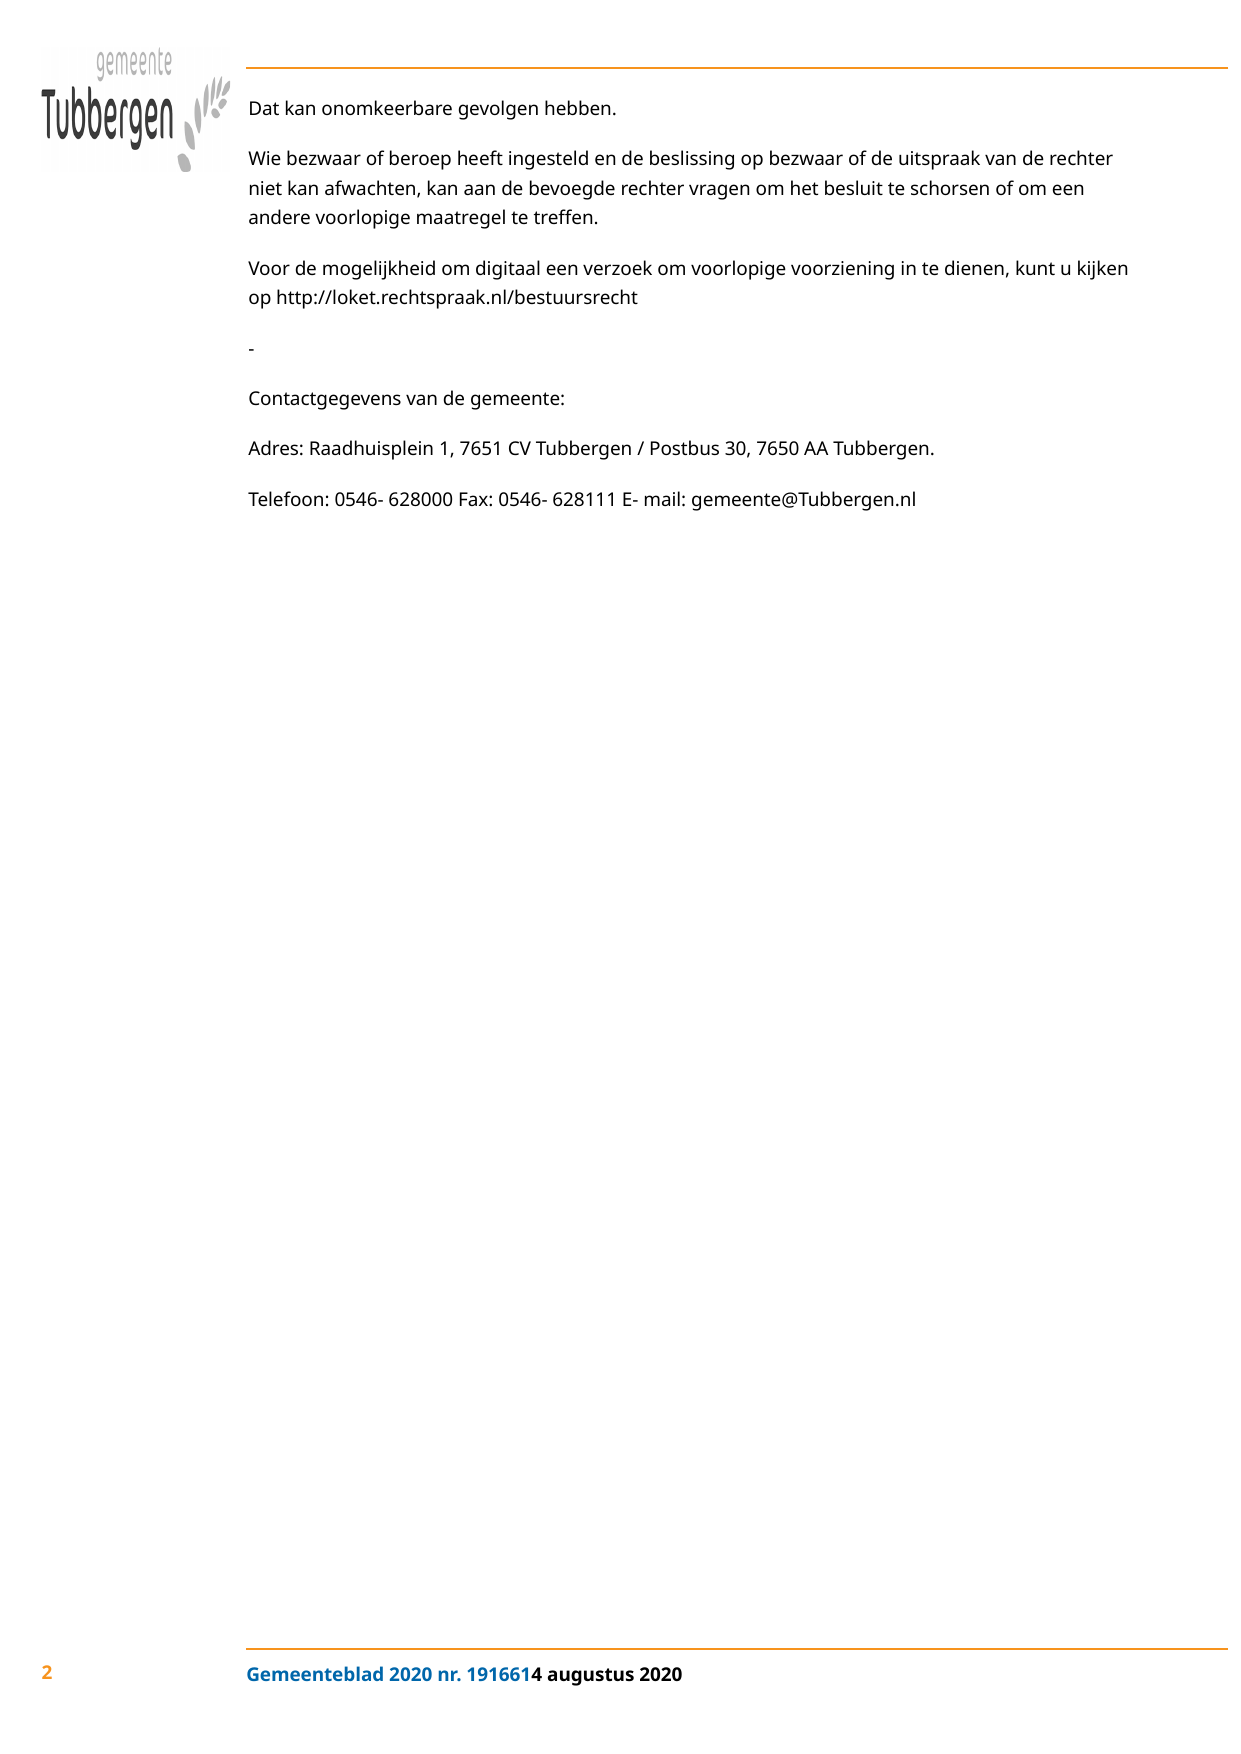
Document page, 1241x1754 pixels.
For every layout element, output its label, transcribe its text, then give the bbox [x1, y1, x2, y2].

text - [248, 335, 1152, 361]
text Dat kan onomkeerbare gevolgen hebben. [248, 95, 1152, 121]
text Wie bezwaar of beroep heeft ingesteld en de beslissing op bezwaar of de uitspraak van de rechter niet kan afwachten, kan aan de bevoegde rechter vragen om het besluit te schorsen of om een andere voorlopige maatregel te treffen. [248, 145, 1152, 230]
text Adres: Raadhuisplein 1, 7651 CV Tubbergen / Postbus 30, 7650 AA Tubbergen. [248, 436, 1152, 461]
text Contactgegevens van de gemeente: [248, 385, 1152, 411]
picture [41, 47, 231, 172]
text Voor de mogelijkheid om digitaal een verzoek om voorlopige voorziening in te dienen, kunt u kijken op http://loket.rechtspraak.nl/bestuursrecht [248, 255, 1152, 310]
text Telefoon: 0546- 628000 Fax: 0546- 628111 E- mail: gemeente@Tubbergen.nl [248, 486, 1152, 512]
